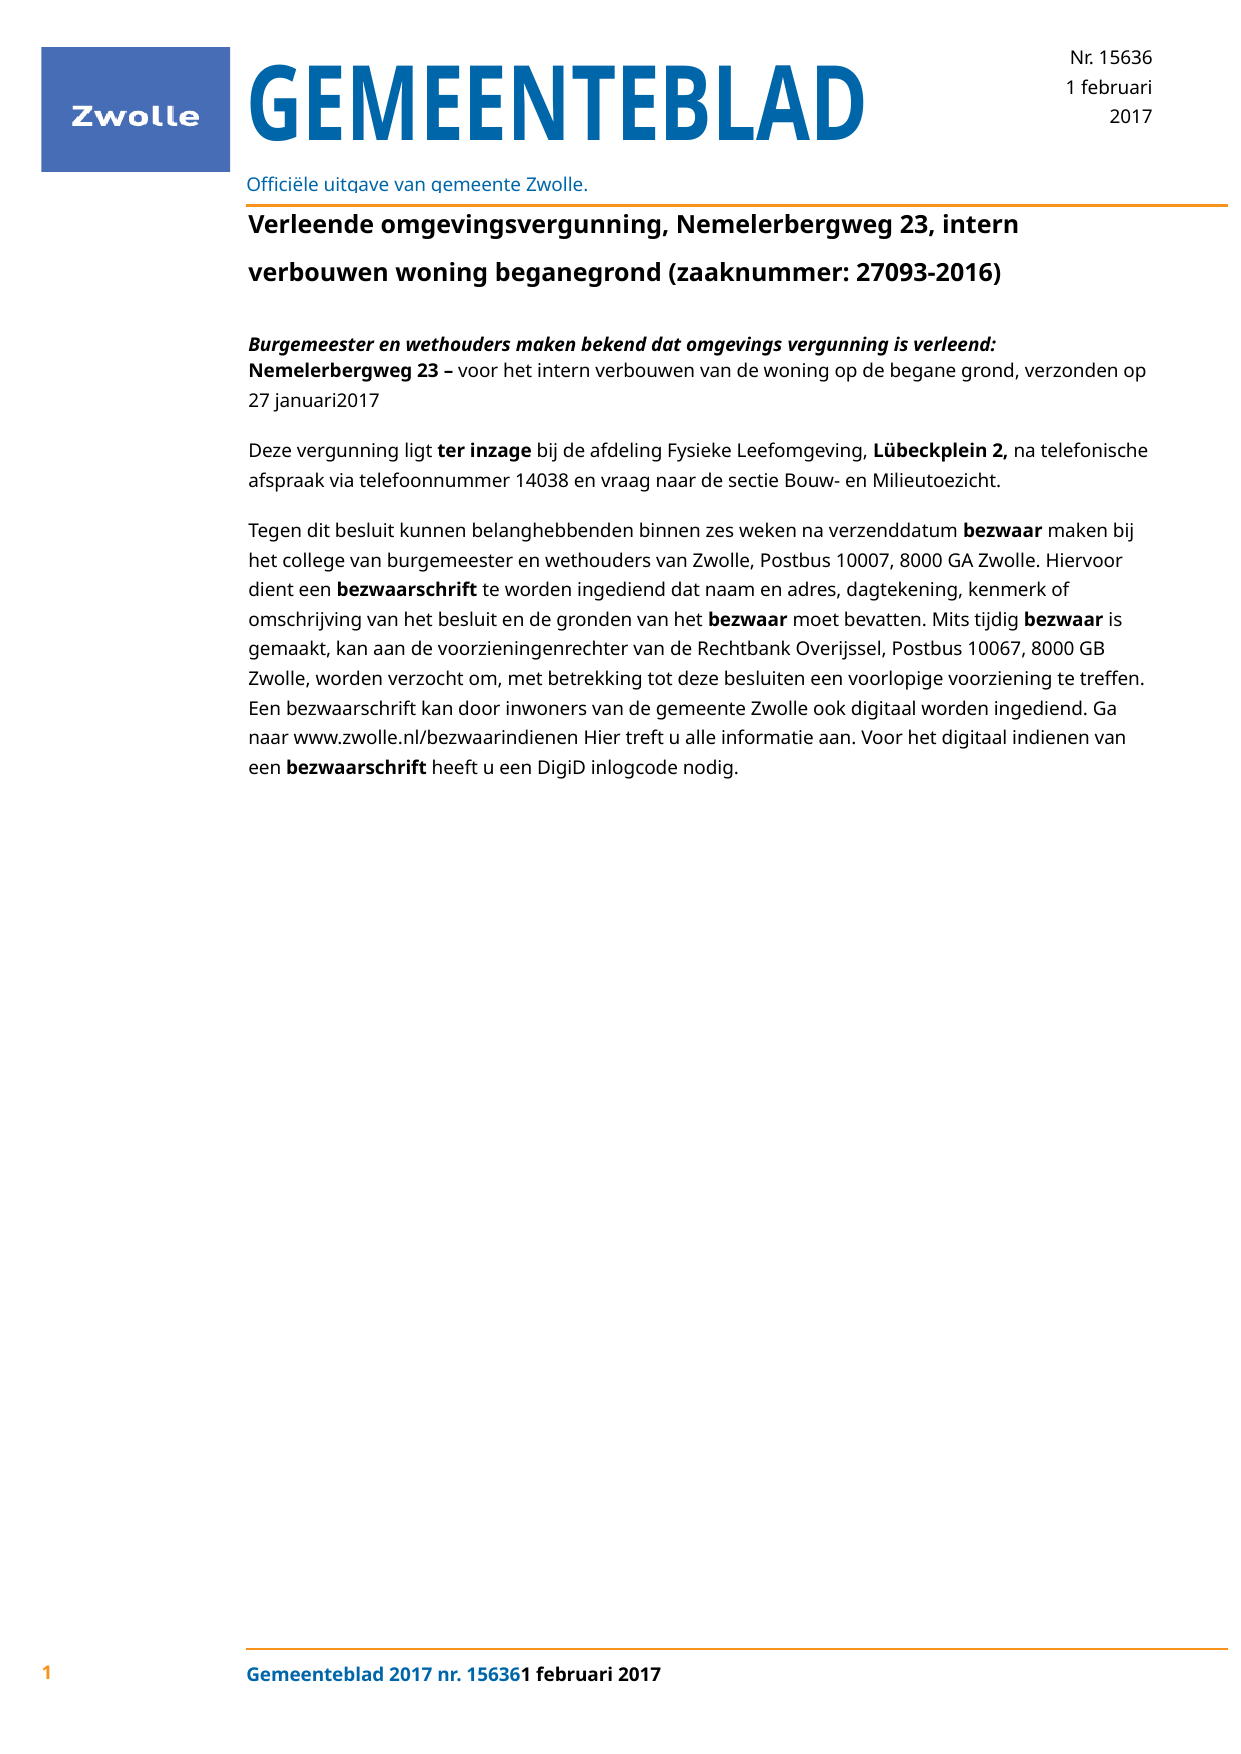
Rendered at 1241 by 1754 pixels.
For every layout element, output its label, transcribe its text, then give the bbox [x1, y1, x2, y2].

text Nemelerbergweg 23 – voor het intern verbouwen van de woning op de begane grond, verzonden op 27 januari2017 [248, 357, 1152, 412]
text Tegen dit besluit kunnen belanghebbenden binnen zes weken na verzenddatum bezwaar maken bij het college van burgemeester en wethouders van Zwolle, Postbus 10007, 8000 GA Zwolle. Hiervoor dient een bezwaarschrift te worden ingediend dat naam en adres, dagtekening, kenmerk of omschrijving van het besluit en de gronden van het bezwaar moet bevatten. Mits tijdig bezwaar is gemaakt, kan aan de voorzieningenrechter van de Rechtbank Overijssel, Postbus 10067, 8000 GB Zwolle, worden verzocht om, met betrekking tot deze besluiten een voorlopige voorziening te treffen. Een bezwaarschrift kan door inwoners van de gemeente Zwolle ook digitaal worden ingediend. Ga naar www.zwolle.nl/bezwaarindienen Hier treft u alle informatie aan. Voor het digitaal indienen van een bezwaarschrift heeft u een DigiD inlogcode nodig. [248, 517, 1152, 779]
text Burgemeester en wethouders maken bekend dat omgevings vergunning is verleend: [248, 331, 1152, 357]
text Deze vergunning ligt ter inzage bij de afdeling Fysieke Leefomgeving, Lübeckplein 2, na telefonische afspraak via telefoonnummer 14038 en vraag naar de sectie Bouw- en Milieutoezicht. [248, 437, 1152, 492]
picture [41, 47, 231, 172]
text Verleende omgevingsvergunning, Nemelerbergweg 23, intern verbouwen woning beganegrond (zaaknummer: 27093-2016) [248, 207, 1152, 288]
